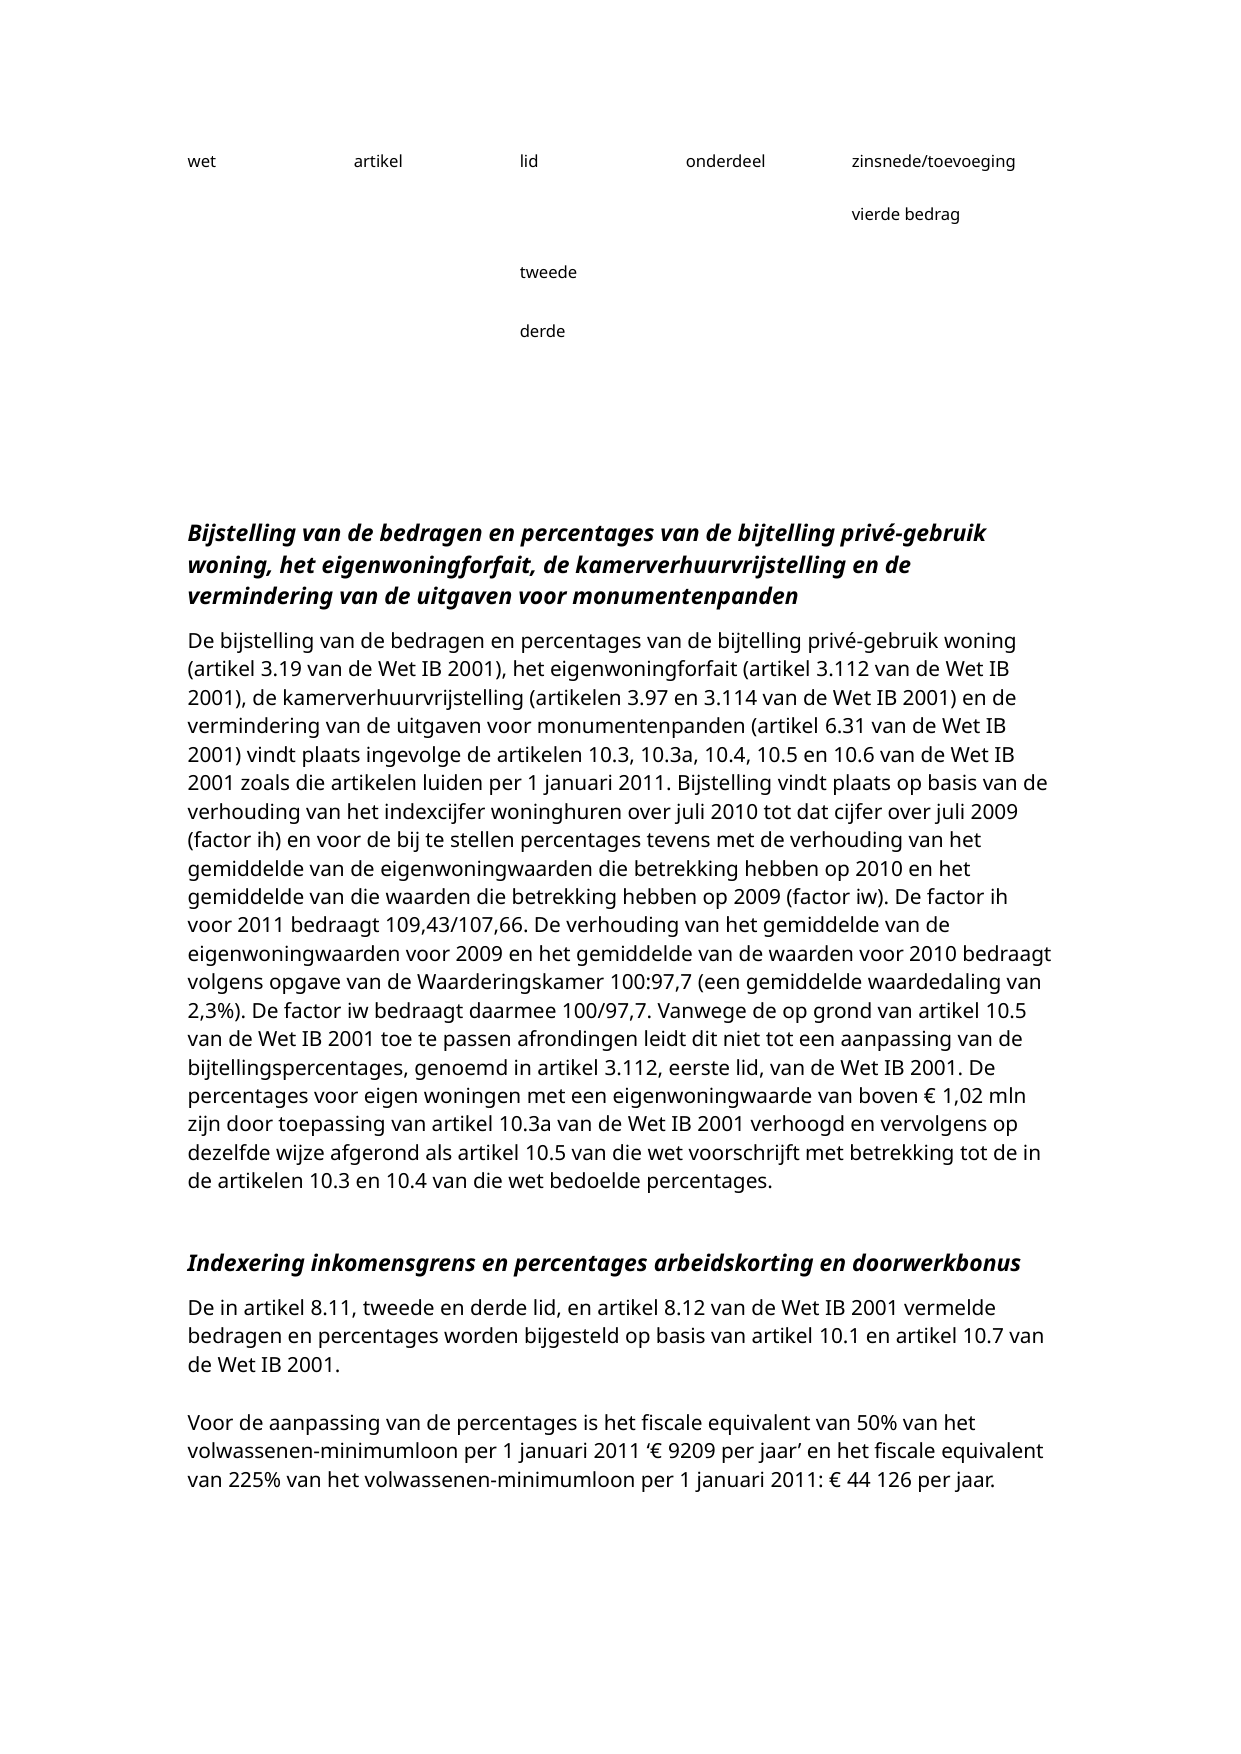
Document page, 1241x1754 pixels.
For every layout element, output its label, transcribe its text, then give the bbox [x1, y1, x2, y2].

table_cell [686, 261, 852, 319]
table_cell [188, 203, 353, 261]
table_cell derde [520, 320, 686, 378]
table_cell tweede [520, 261, 686, 319]
table_cell [354, 320, 519, 378]
table_header artikel [354, 150, 519, 203]
table_cell [354, 203, 519, 261]
table_cell [852, 378, 1053, 436]
table_header onderdeel [686, 150, 852, 203]
table_cell [852, 320, 1053, 378]
table_cell [520, 203, 686, 261]
table_header zinsnede/toevoeging [852, 150, 1053, 203]
text De in artikel 8.11, tweede en derde lid, en artikel 8.12 van de Wet IB 2001 vermelde bedragen en percentages worden bijgesteld op basis van artikel 10.1 en artikel 10.7 van de Wet IB 2001. [187, 1293, 1053, 1378]
table_cell [686, 378, 852, 436]
table_header wet [188, 150, 353, 203]
table_cell [354, 378, 519, 436]
table_cell [686, 320, 852, 378]
table_cell [852, 261, 1053, 319]
text De bijstelling van de bedragen en percentages van de bijtelling privé-gebruik woning (artikel 3.19 van de Wet IB 2001), het eigenwoningforfait (artikel 3.112 van de Wet IB 2001), de kamerverhuurvrijstelling (artikelen 3.97 en 3.114 van de Wet IB 2001) en de vermindering van de uitgaven voor monumentenpanden (artikel 6.31 van de Wet IB 2001) vindt plaats ingevolge de artikelen 10.3, 10.3a, 10.4, 10.5 en 10.6 van de Wet IB 2001 zoals die artikelen luiden per 1 januari 2011. Bijstelling vindt plaats op basis van de verhouding van het indexcijfer woninghuren over juli 2010 tot dat cijfer over juli 2009 (factor ih) en voor de bij te stellen percentages tevens met de verhouding van het gemiddelde van de eigenwoningwaarden die betrekking hebben op 2010 en het gemiddelde van die waarden die betrekking hebben op 2009 (factor iw). De factor ih voor 2011 bedraagt 109,43/107,66. De verhouding van het gemiddelde van de eigenwoningwaarden voor 2009 en het gemiddelde van de waarden voor 2010 bedraagt volgens opgave van de Waarderingskamer 100:97,7 (een gemiddelde waardedaling van 2,3%). De factor iw bedraagt daarmee 100/97,7. Vanwege de op grond van artikel 10.5 van de Wet IB 2001 toe te passen afrondingen leidt dit niet tot een aanpassing van de bijtellingspercentages, genoemd in artikel 3.112, eerste lid, van de Wet IB 2001. De percentages voor eigen woningen met een eigenwoningwaarde van boven € 1,02 mln zijn door toepassing van artikel 10.3a van de Wet IB 2001 verhoogd en vervolgens op dezelfde wijze afgerond als artikel 10.5 van die wet voorschrijft met betrekking tot de in de artikelen 10.3 en 10.4 van die wet bedoelde percentages. [187, 626, 1053, 1195]
table_cell vierde bedrag [852, 203, 1053, 261]
table_cell [188, 378, 353, 436]
table_cell [520, 378, 686, 436]
subtitle Indexering inkomensgrens en percentages arbeidskorting en doorwerkbonus [187, 1247, 1053, 1278]
text Voor de aanpassing van de percentages is het fiscale equivalent van 50% van het volwassenen-minimumloon per 1 januari 2011 ‘€ 9209 per jaar’ en het fiscale equivalent van 225% van het volwassenen-minimumloon per 1 januari 2011: € 44 126 per jaar. [187, 1408, 1053, 1493]
table_cell [188, 261, 353, 319]
table_cell [354, 261, 519, 319]
table_cell [686, 203, 852, 261]
subtitle Bijstelling van de bedragen en percentages van de bijtelling privé-gebruik woning, het eigenwoningforfait, de kamerverhuurvrijstelling en de vermindering van de uitgaven voor monumentenpanden [187, 517, 1053, 611]
table_cell [188, 320, 353, 378]
table_header lid [520, 150, 686, 203]
